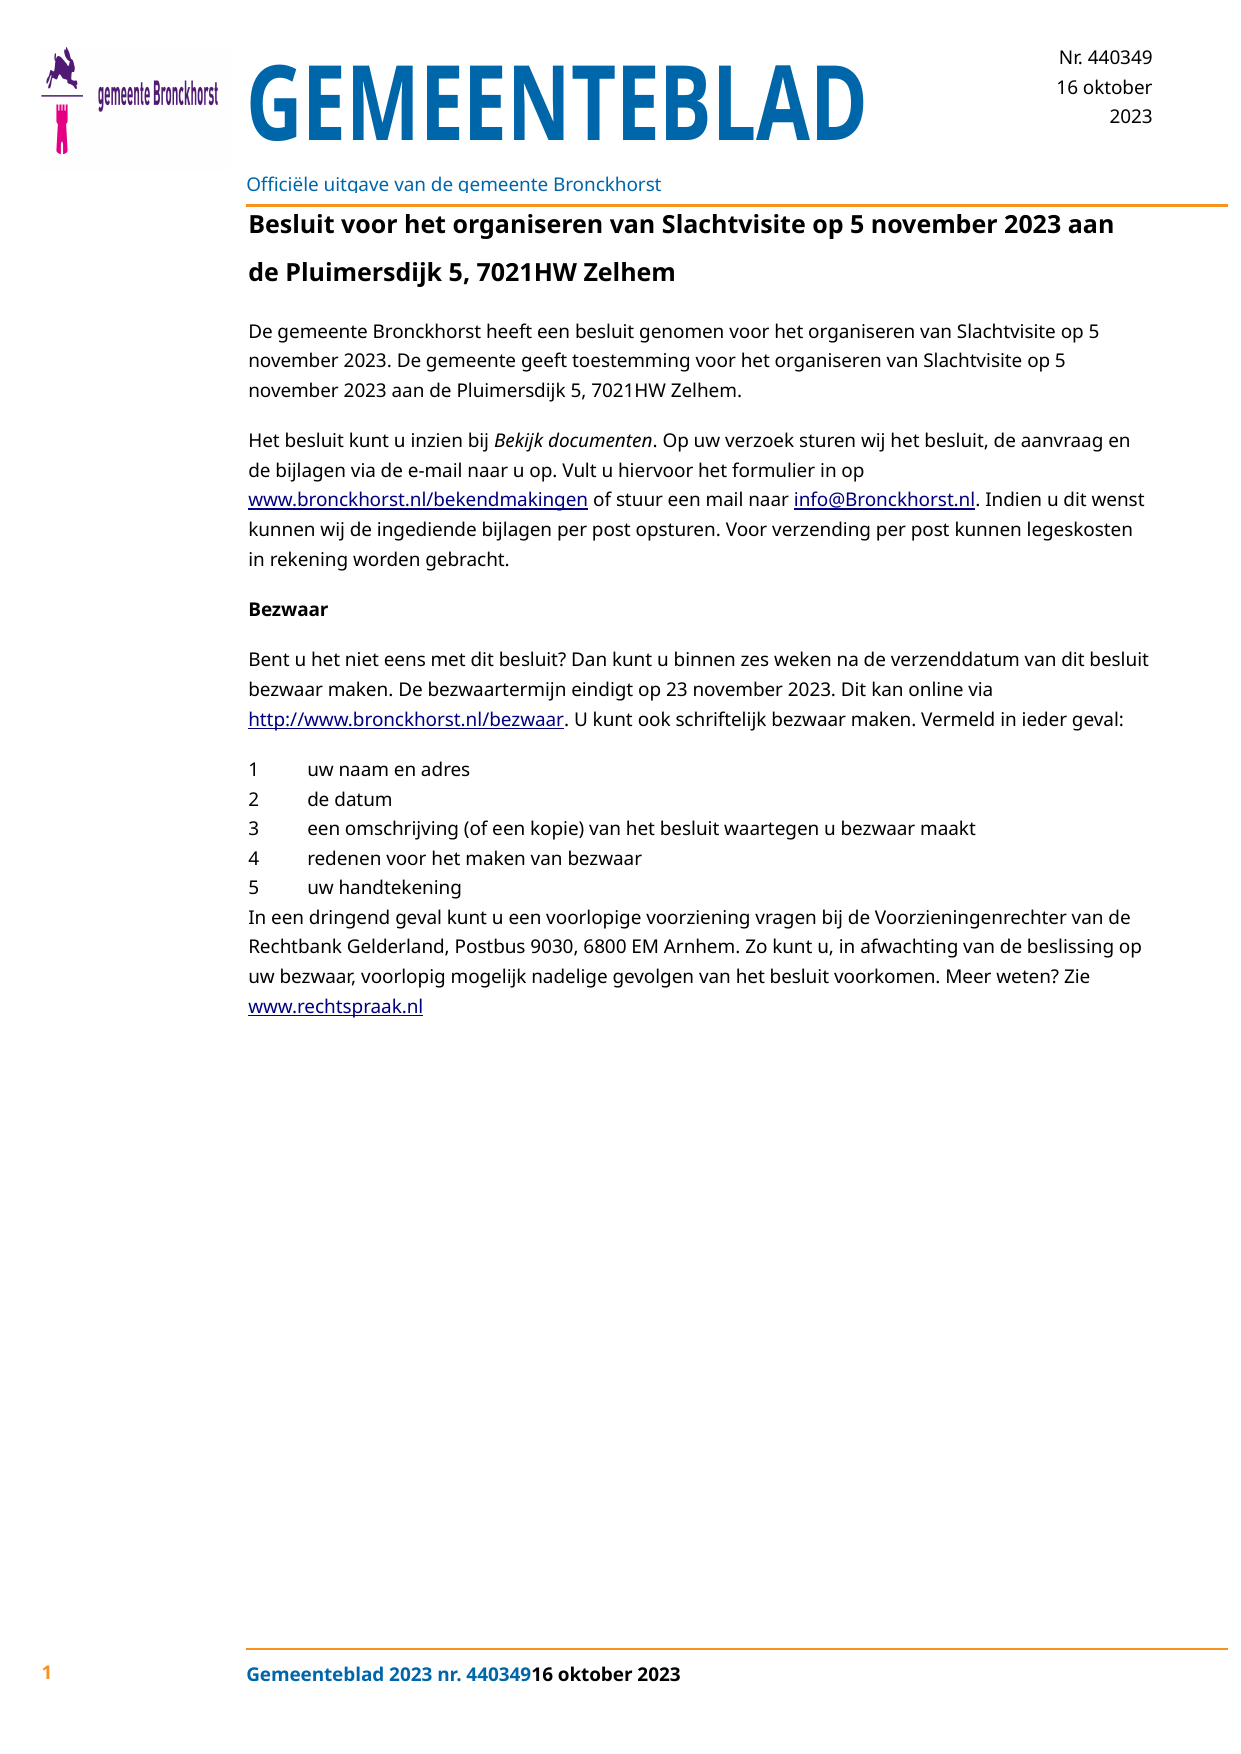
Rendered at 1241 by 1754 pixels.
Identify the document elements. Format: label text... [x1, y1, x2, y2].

picture [41, 47, 231, 172]
text In een dringend geval kunt u een voorlopige voorziening vragen bij de Voorzieningenrechter van de Rechtbank Gelderland, Postbus 9030, 6800 EM Arnhem. Zo kunt u, in afwachting van de beslissing op uw bezwaar, voorlopig mogelijk nadelige gevolgen van het besluit voorkomen. Meer weten? Zie www.rechtspraak.nl [248, 904, 1152, 1019]
list uw handtekening [248, 874, 1152, 900]
text Bent u het niet eens met dit besluit? Dan kunt u binnen zes weken na de verzenddatum van dit besluit bezwaar maken. De bezwaartermijn eindigt op 23 november 2023. Dit kan online via http://www.bronckhorst.nl/bezwaar. U kunt ook schriftelijk bezwaar maken. Vermeld in ieder geval: [248, 647, 1152, 732]
list de datum [248, 786, 1152, 812]
list uw naam en adres [248, 756, 1152, 782]
text Bezwaar [248, 596, 1152, 622]
list redenen voor het maken van bezwaar [248, 845, 1152, 871]
text Het besluit kunt u inzien bij Bekijk documenten. Op uw verzoek sturen wij het besluit, de aanvraag en de bijlagen via de e-mail naar u op. Vult u hiervoor het formulier in op www.bronckhorst.nl/bekendmakingen of stuur een mail naar info@Bronckhorst.nl. Indien u dit wenst kunnen wij de ingediende bijlagen per post opsturen. Voor verzending per post kunnen legeskosten in rekening worden gebracht. [248, 427, 1152, 572]
text Besluit voor het organiseren van Slachtvisite op 5 november 2023 aan de Pluimersdijk 5, 7021HW Zelhem [248, 207, 1152, 288]
text De gemeente Bronckhorst heeft een besluit genomen voor het organiseren van Slachtvisite op 5 november 2023. De gemeente geeft toestemming voor het organiseren van Slachtvisite op 5 november 2023 aan de Pluimersdijk 5, 7021HW Zelhem. [248, 318, 1152, 403]
list een omschrijving (of een kopie) van het besluit waartegen u bezwaar maakt [248, 815, 1152, 841]
